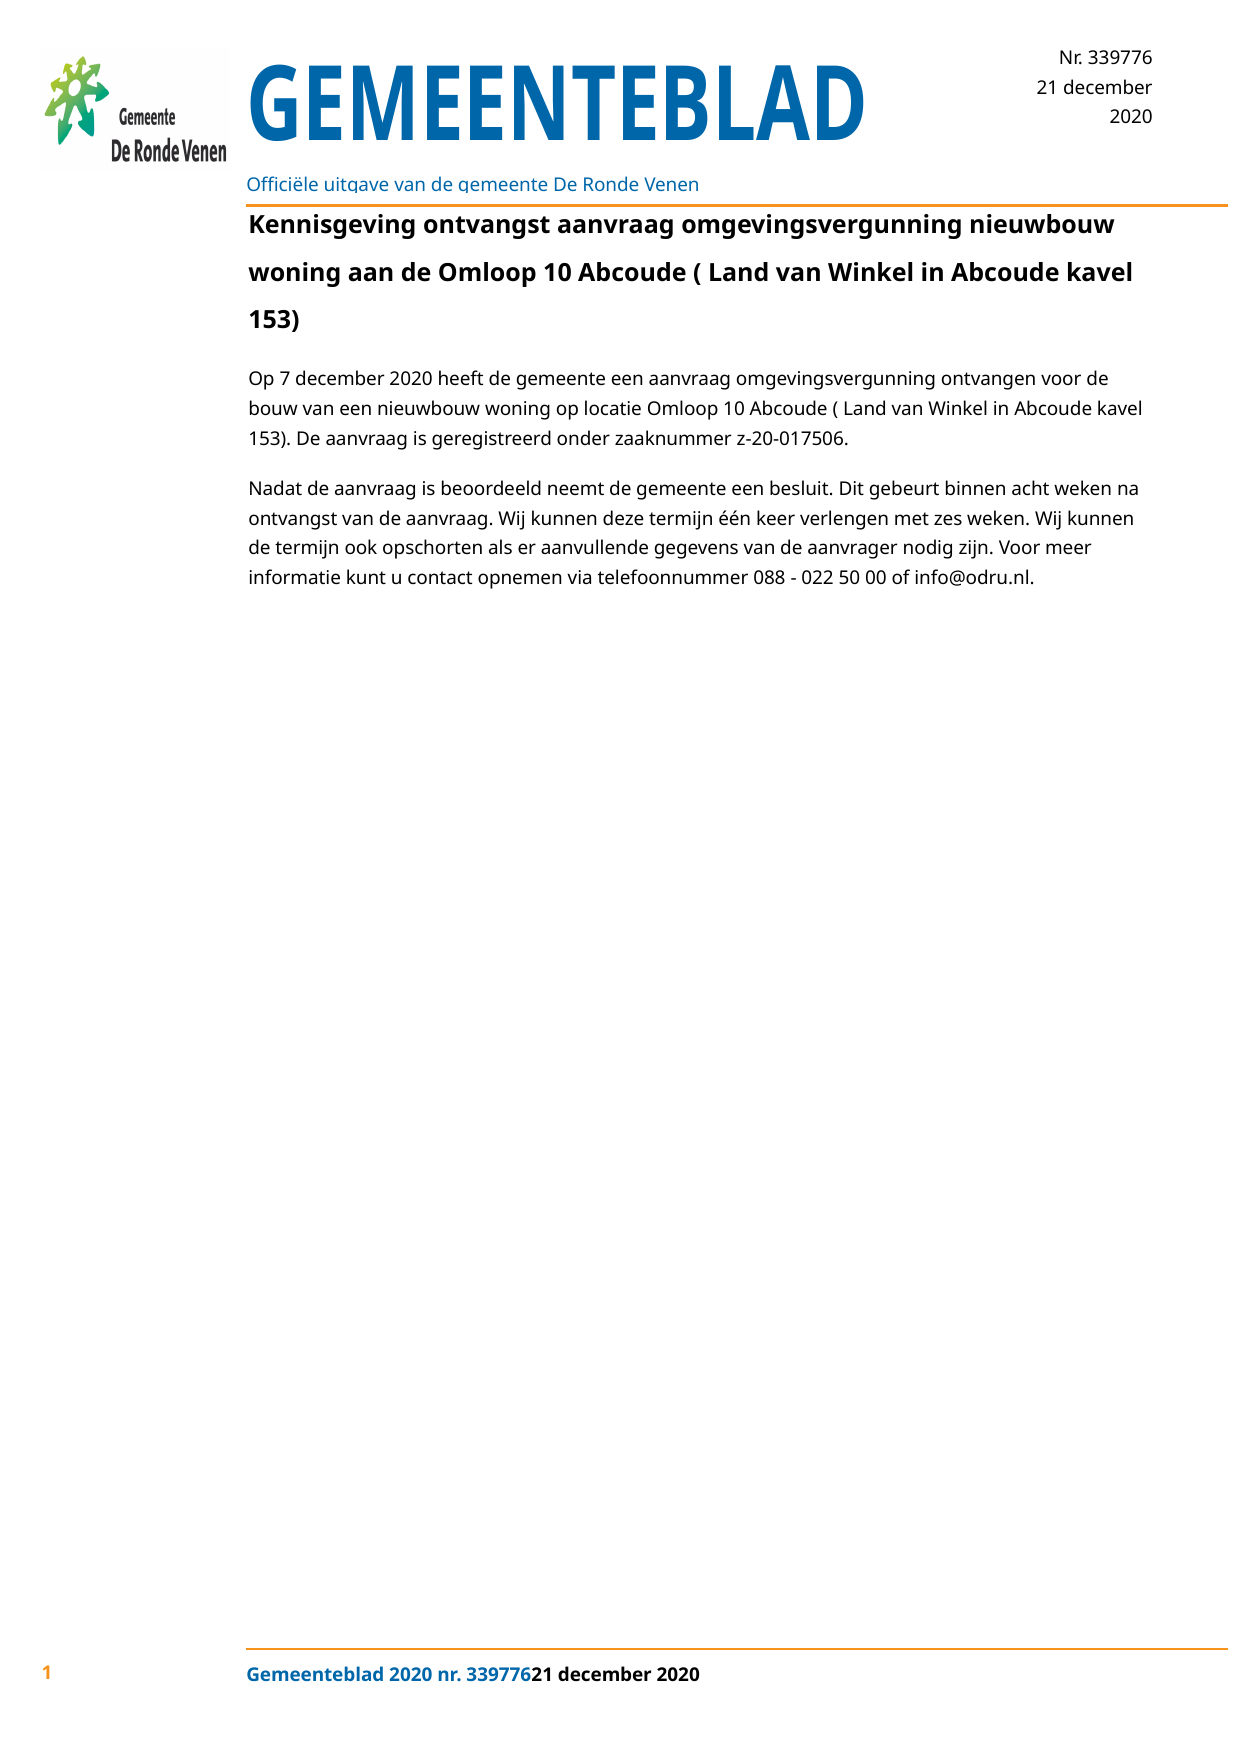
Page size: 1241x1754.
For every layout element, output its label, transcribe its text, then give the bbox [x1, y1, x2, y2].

text Op 7 december 2020 heeft de gemeente een aanvraag omgevingsvergunning ontvangen voor de bouw van een nieuwbouw woning op locatie Omloop 10 Abcoude ( Land van Winkel in Abcoude kavel 153). De aanvraag is geregistreerd onder zaaknummer z-20-017506. [248, 366, 1152, 450]
picture [41, 47, 231, 172]
text Kennisgeving ontvangst aanvraag omgevingsvergunning nieuwbouw woning aan de Omloop 10 Abcoude ( Land van Winkel in Abcoude kavel 153) [248, 207, 1152, 336]
text Nadat de aanvraag is beoordeeld neemt de gemeente een besluit. Dit gebeurt binnen acht weken na ontvangst van de aanvraag. Wij kunnen deze termijn één keer verlengen met zes weken. Wij kunnen de termijn ook opschorten als er aanvullende gegevens van de aanvrager nodig zijn. Voor meer informatie kunt u contact opnemen via telefoonnummer 088 - 022 50 00 of info@odru.nl. [248, 475, 1152, 589]
